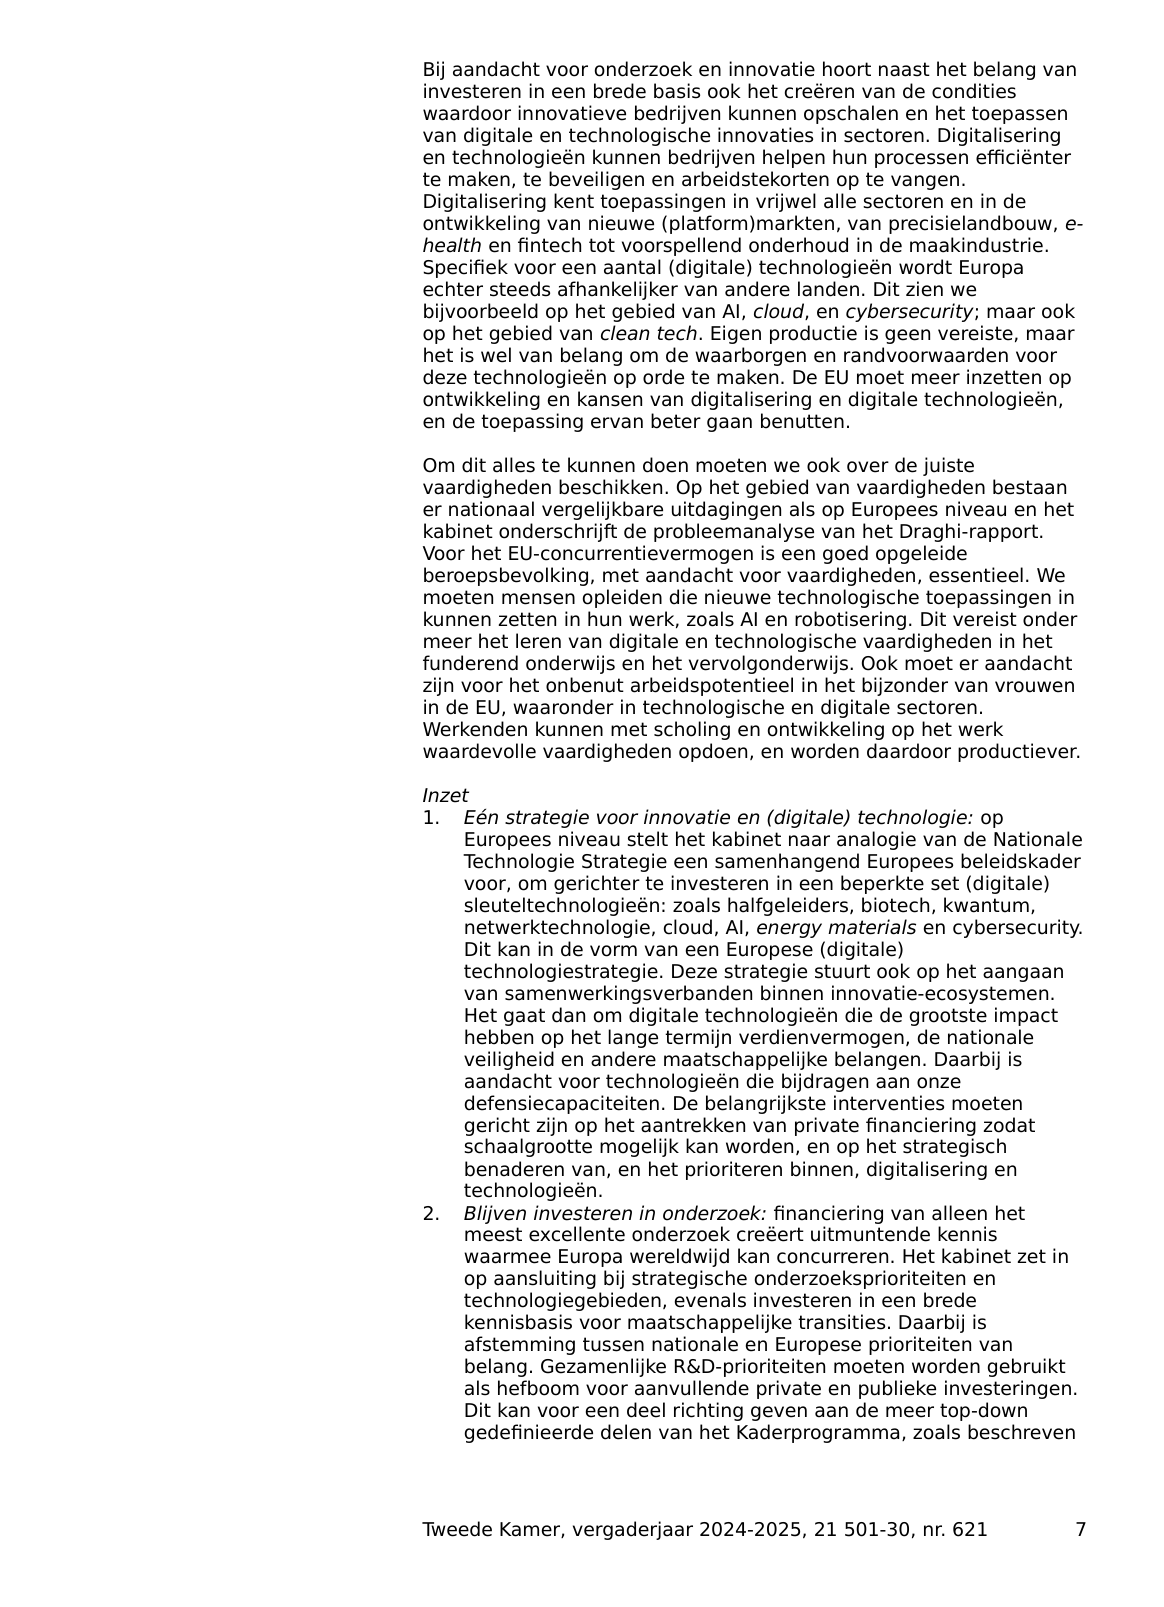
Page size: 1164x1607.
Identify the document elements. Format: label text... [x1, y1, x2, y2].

text 2. Blijven investeren in onderzoek: financiering van alleen het meest excellente onderzoek creëert uitmuntende kennis waarmee Europa wereldwijd kan concurreren. Het kabinet zet in op aansluiting bij strategische onderzoeksprioriteiten en technologiegebieden, evenals investeren in een brede kennisbasis voor maatschappelijke transities. Daarbij is afstemming tussen nationale en Europese prioriteiten van belang. Gezamenlijke R&D-prioriteiten moeten worden gebruikt als hefboom voor aanvullende private en publieke investeringen. Dit kan voor een deel richting geven aan de meer top-down gedefinieerde delen van het Kaderprogramma, zoals beschreven [422, 1202, 1087, 1444]
text Bij aandacht voor onderzoek en innovatie hoort naast het belang van investeren in een brede basis ook het creëren van de condities waardoor innovatieve bedrijven kunnen opschalen en het toepassen van digitale en technologische innovaties in sectoren. Digitalisering en technologieën kunnen bedrijven helpen hun processen efficiënter te maken, te beveiligen en arbeidstekorten op te vangen. Digitalisering kent toepassingen in vrijwel alle sectoren en in de ontwikkeling van nieuwe (platform)markten, van precisielandbouw, e-health en fintech tot voorspellend onderhoud in de maakindustrie. Specifiek voor een aantal (digitale) technologieën wordt Europa echter steeds afhankelijker van andere landen. Dit zien we bijvoorbeeld op het gebied van AI, cloud, en cybersecurity; maar ook op het gebied van clean tech. Eigen productie is geen vereiste, maar het is wel van belang om de waarborgen en randvoorwaarden voor deze technologieën op orde te maken. De EU moet meer inzetten op ontwikkeling en kansen van digitalisering en digitale technologieën, en de toepassing ervan beter gaan benutten. [422, 59, 1087, 433]
text 1. Eén strategie voor innovatie en (digitale) technologie: op Europees niveau stelt het kabinet naar analogie van de Nationale Technologie Strategie een samenhangend Europees beleidskader voor, om gerichter te investeren in een beperkte set (digitale) sleuteltechnologieën: zoals halfgeleiders, biotech, kwantum, netwerktechnologie, cloud, AI, energy materials en cybersecurity. Dit kan in de vorm van een Europese (digitale) technologiestrategie. Deze strategie stuurt ook op het aangaan van samenwerkingsverbanden binnen innovatie-ecosystemen. Het gaat dan om digitale technologieën die de grootste impact hebben op het lange termijn verdienvermogen, de nationale veiligheid en andere maatschappelijke belangen. Daarbij is aandacht voor technologieën die bijdragen aan onze defensiecapaciteiten. De belangrijkste interventies moeten gericht zijn op het aantrekken van private financiering zodat schaalgrootte mogelijk kan worden, en op het strategisch benaderen van, en het prioriteren binnen, digitalisering en technologieën. [422, 807, 1087, 1202]
subtitle Inzet [422, 785, 1087, 807]
text Om dit alles te kunnen doen moeten we ook over de juiste vaardigheden beschikken. Op het gebied van vaardigheden bestaan er nationaal vergelijkbare uitdagingen als op Europees niveau en het kabinet onderschrijft de probleemanalyse van het Draghi-rapport. Voor het EU-concurrentievermogen is een goed opgeleide beroepsbevolking, met aandacht voor vaardigheden, essentieel. We moeten mensen opleiden die nieuwe technologische toepassingen in kunnen zetten in hun werk, zoals AI en robotisering. Dit vereist onder meer het leren van digitale en technologische vaardigheden in het funderend onderwijs en het vervolgonderwijs. Ook moet er aandacht zijn voor het onbenut arbeidspotentieel in het bijzonder van vrouwen in de EU, waaronder in technologische en digitale sectoren. Werkenden kunnen met scholing en ontwikkeling op het werk waardevolle vaardigheden opdoen, en worden daardoor productiever. [422, 455, 1087, 763]
